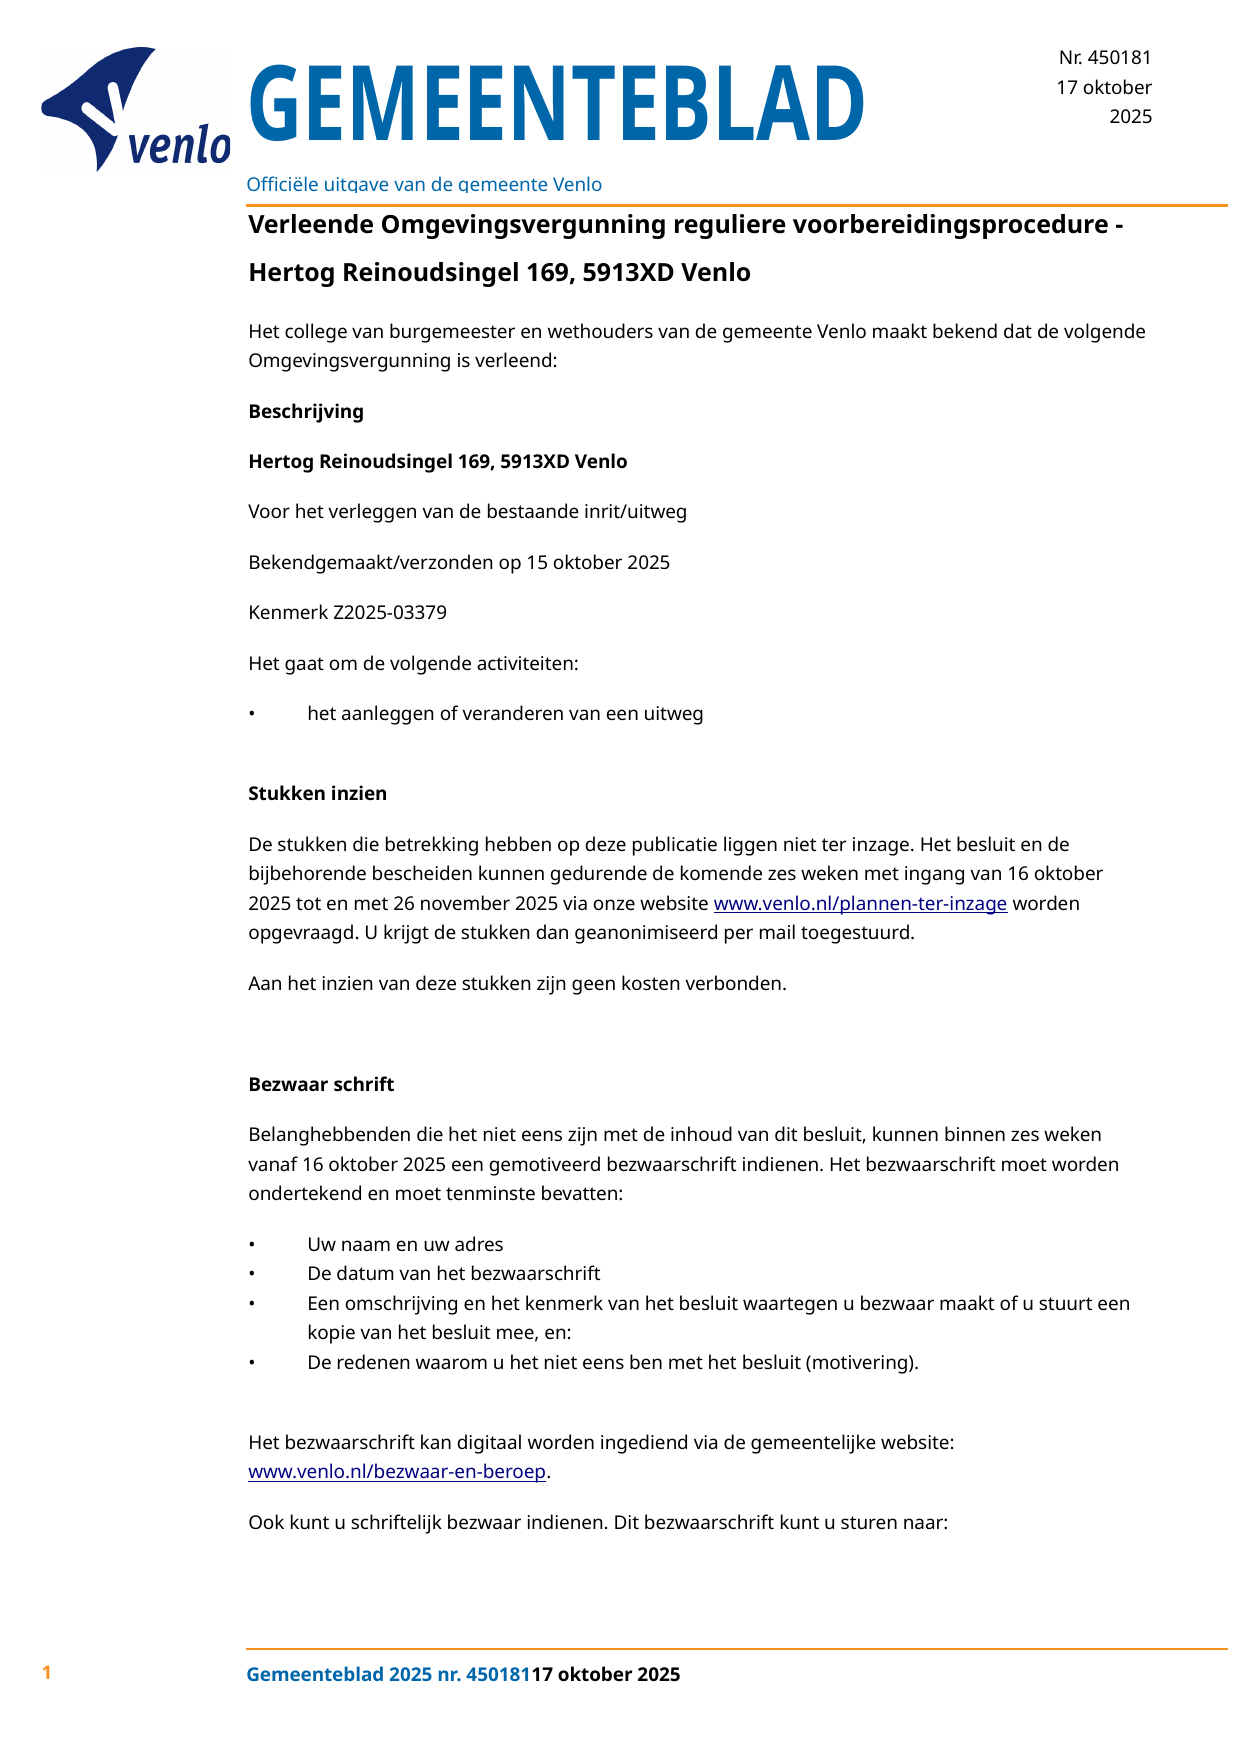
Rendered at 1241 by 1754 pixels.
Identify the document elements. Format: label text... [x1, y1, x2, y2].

text Het college van burgemeester en wethouders van de gemeente Venlo maakt bekend dat de volgende Omgevingsvergunning is verleend: [248, 318, 1152, 373]
list Een omschrijving en het kenmerk van het besluit waartegen u bezwaar maakt of u stuurt een kopie van het besluit mee, en: [248, 1290, 1152, 1345]
text Verleende Omgevingsvergunning reguliere voorbereidingsprocedure - Hertog Reinoudsingel 169, 5913XD Venlo [248, 207, 1152, 288]
text Bezwaar schrift [248, 1071, 1152, 1097]
text Hertog Reinoudsingel 169, 5913XD Venlo [248, 448, 1152, 474]
text Beschrijving [248, 398, 1152, 424]
text Het bezwaarschrift kan digitaal worden ingediend via de gemeentelijke website: www.venlo.nl/bezwaar-en-beroep. [248, 1429, 1152, 1484]
text Het gaat om de volgende activiteiten: [248, 650, 1152, 676]
text De stukken die betrekking hebben op deze publicatie liggen niet ter inzage. Het besluit en de bijbehorende bescheiden kunnen gedurende de komende zes weken met ingang van 16 oktober 2025 tot en met 26 november 2025 via onze website www.venlo.nl/plannen-ter-inzage worden opgevraagd. U krijgt de stukken dan geanonimiseerd per mail toegestuurd. [248, 831, 1152, 945]
text Voor het verleggen van de bestaande inrit/uitweg [248, 499, 1152, 524]
list Uw naam en uw adres [248, 1231, 1152, 1257]
text Aan het inzien van deze stukken zijn geen kosten verbonden. [248, 970, 1152, 996]
text Stukken inzien [248, 780, 1152, 806]
text Bekendgemaakt/verzonden op 15 oktober 2025 [248, 549, 1152, 575]
list De datum van het bezwaarschrift [248, 1260, 1152, 1286]
picture [41, 47, 231, 172]
list het aanleggen of veranderen van een uitweg [248, 700, 1152, 726]
text Kenmerk Z2025-03379 [248, 599, 1152, 625]
text Belanghebbenden die het niet eens zijn met de inhoud van dit besluit, kunnen binnen zes weken vanaf 16 oktober 2025 een gemotiveerd bezwaarschrift indienen. Het bezwaarschrift moet worden ondertekend en moet tenminste bevatten: [248, 1121, 1152, 1206]
text Ook kunt u schriftelijk bezwaar indienen. Dit bezwaarschrift kunt u sturen naar: [248, 1509, 1152, 1535]
list De redenen waarom u het niet eens ben met het besluit (motivering). [248, 1349, 1152, 1375]
